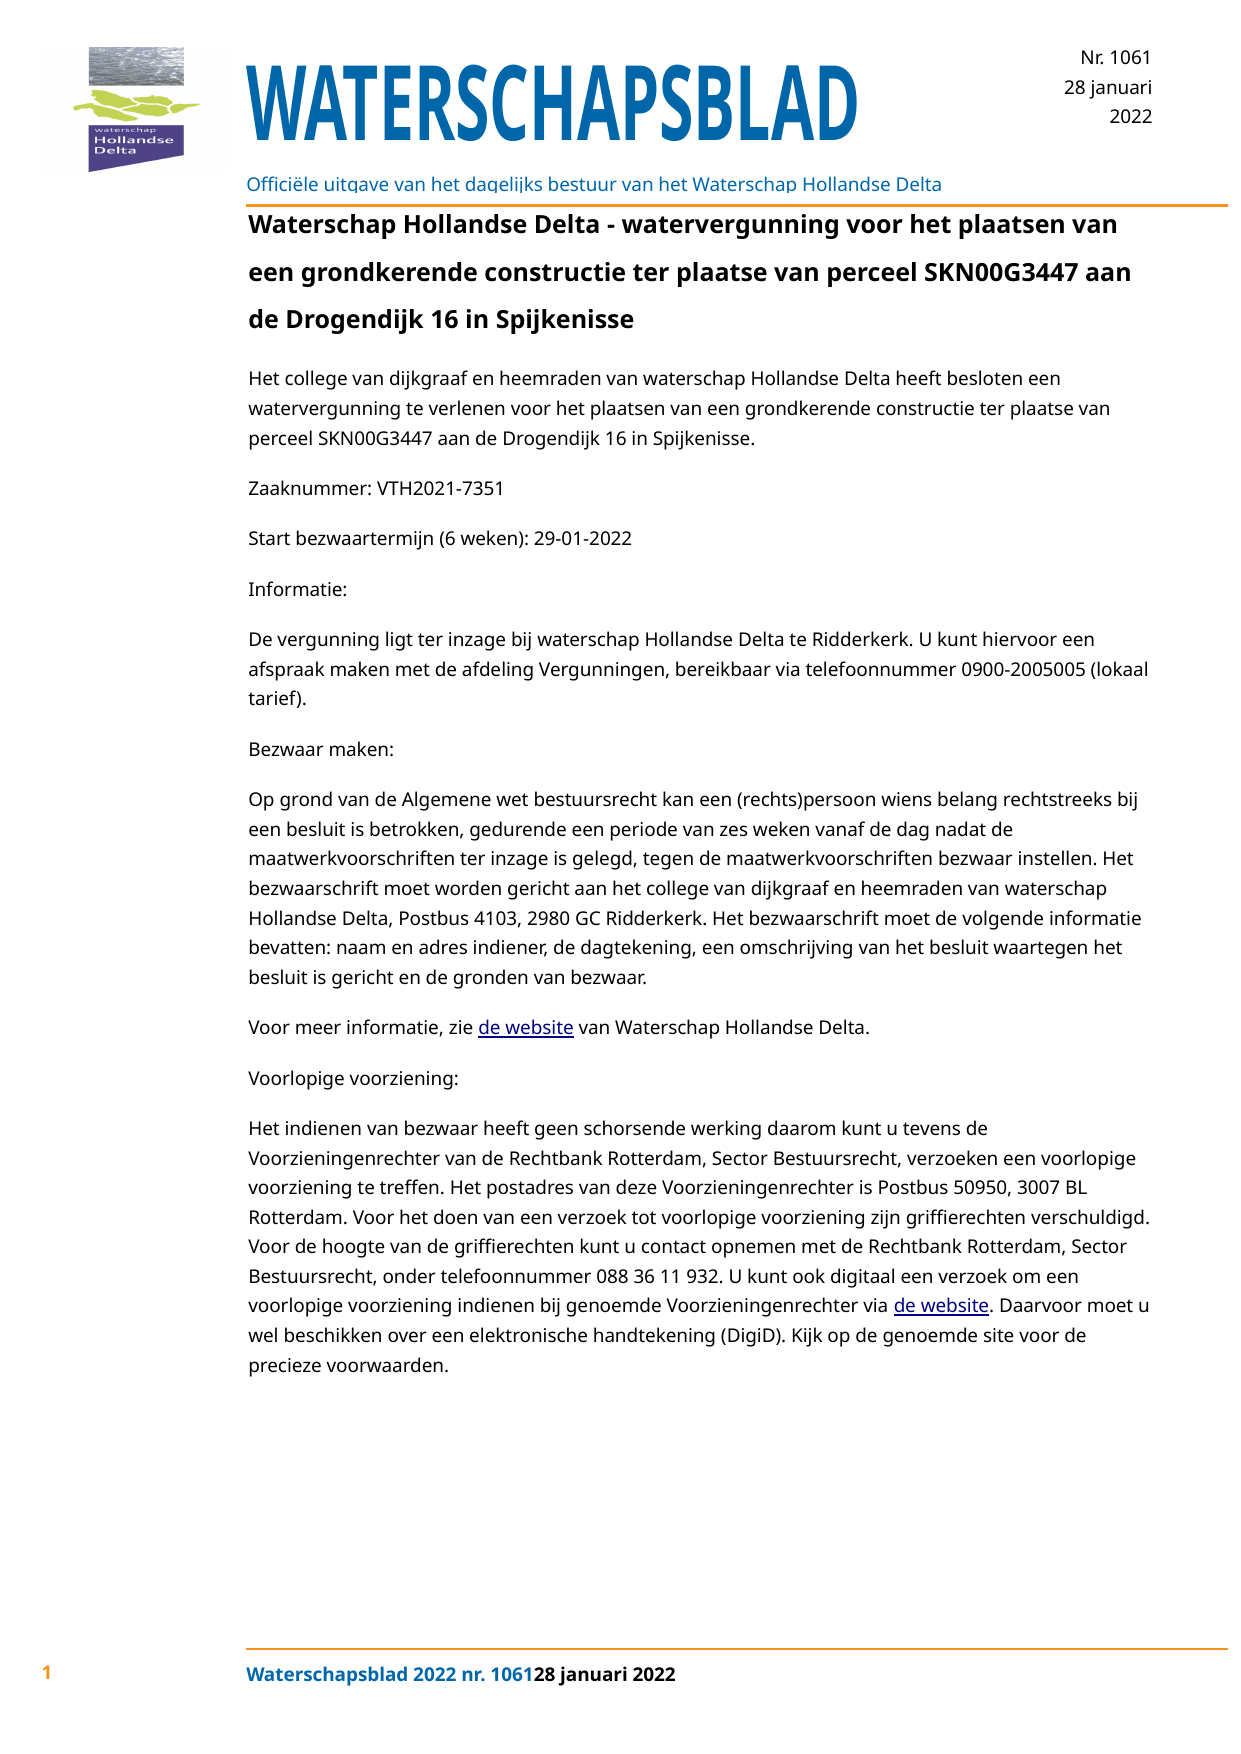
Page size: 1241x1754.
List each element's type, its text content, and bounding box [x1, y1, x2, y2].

text Het college van dijkgraaf en heemraden van waterschap Hollandse Delta heeft besloten een watervergunning te verlenen voor het plaatsen van een grondkerende constructie ter plaatse van perceel SKN00G3447 aan de Drogendijk 16 in Spijkenisse. [248, 366, 1152, 450]
text Zaaknummer: VTH2021-7351 [248, 475, 1152, 501]
text Voor meer informatie, zie de website van Waterschap Hollandse Delta. [248, 1014, 1152, 1040]
text De vergunning ligt ter inzage bij waterschap Hollandse Delta te Ridderkerk. U kunt hiervoor een afspraak maken met de afdeling Vergunningen, bereikbaar via telefoonnummer 0900-2005005 (lokaal tarief). [248, 626, 1152, 711]
text Voorlopige voorziening: [248, 1065, 1152, 1090]
text Bezwaar maken: [248, 736, 1152, 762]
text Informatie: [248, 576, 1152, 602]
text Waterschap Hollandse Delta - watervergunning voor het plaatsen van een grondkerende constructie ter plaatse van perceel SKN00G3447 aan de Drogendijk 16 in Spijkenisse [248, 207, 1152, 336]
picture [41, 47, 231, 172]
text Het indienen van bezwaar heeft geen schorsende werking daarom kunt u tevens de Voorzieningenrechter van de Rechtbank Rotterdam, Sector Bestuursrecht, verzoeken een voorlopige voorziening te treffen. Het postadres van deze Voorzieningenrechter is Postbus 50950, 3007 BL Rotterdam. Voor het doen van een verzoek tot voorlopige voorziening zijn griffierechten verschuldigd. Voor de hoogte van de griffierechten kunt u contact opnemen met de Rechtbank Rotterdam, Sector Bestuursrecht, onder telefoonnummer 088 36 11 932. U kunt ook digitaal een verzoek om een voorlopige voorziening indienen bij genoemde Voorzieningenrechter via de website. Daarvoor moet u wel beschikken over een elektronische handtekening (DigiD). Kijk op de genoemde site voor de precieze voorwaarden. [248, 1115, 1152, 1377]
text Op grond van de Algemene wet bestuursrecht kan een (rechts)persoon wiens belang rechtstreeks bij een besluit is betrokken, gedurende een periode van zes weken vanaf de dag nadat de maatwerkvoorschriften ter inzage is gelegd, tegen de maatwerkvoorschriften bezwaar instellen. Het bezwaarschrift moet worden gericht aan het college van dijkgraaf en heemraden van waterschap Hollandse Delta, Postbus 4103, 2980 GC Ridderkerk. Het bezwaarschrift moet de volgende informatie bevatten: naam en adres indiener, de dagtekening, een omschrijving van het besluit waartegen het besluit is gericht en de gronden van bezwaar. [248, 786, 1152, 989]
text Start bezwaartermijn (6 weken): 29-01-2022 [248, 526, 1152, 551]
